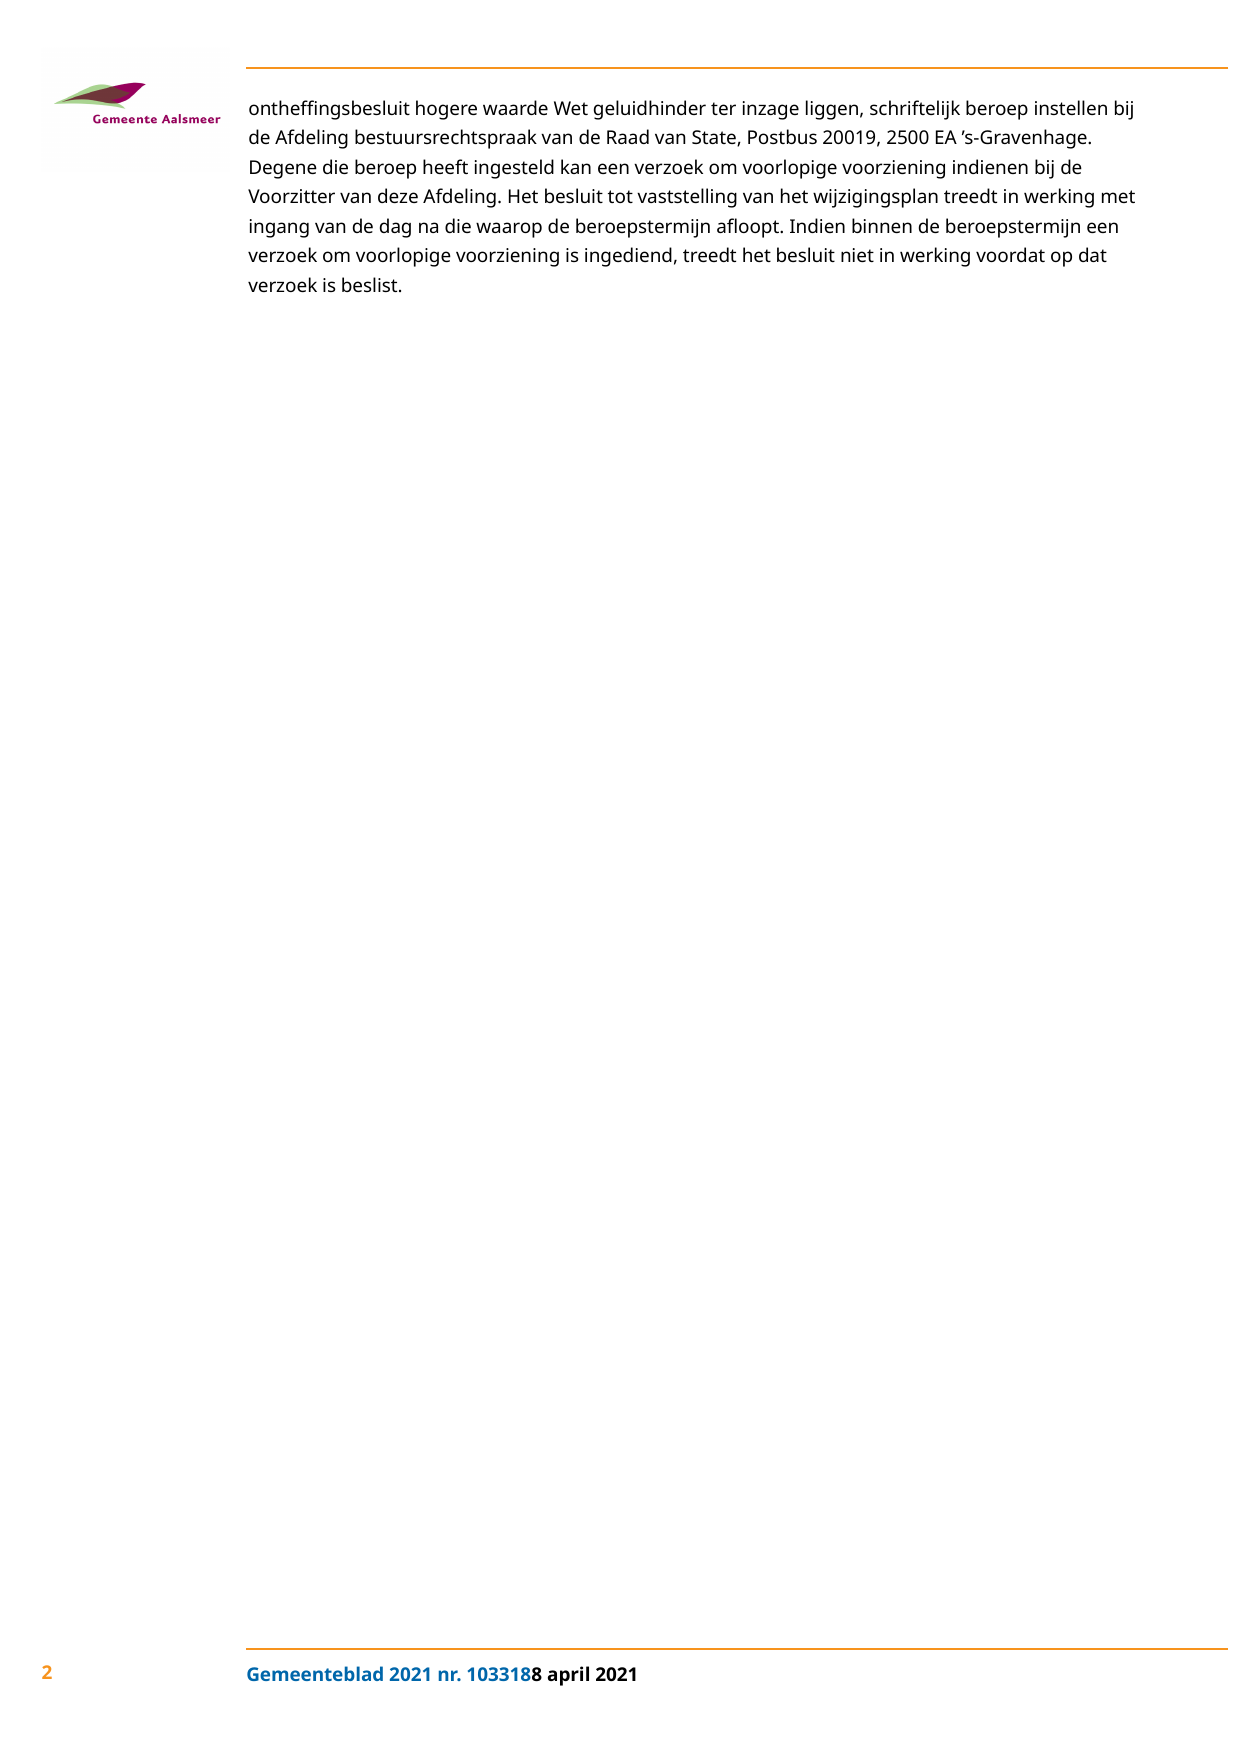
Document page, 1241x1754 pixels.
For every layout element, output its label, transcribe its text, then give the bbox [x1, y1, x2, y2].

picture [41, 47, 231, 172]
text ontheffingsbesluit hogere waarde Wet geluidhinder ter inzage liggen, schriftelijk beroep instellen bij de Afdeling bestuursrechtspraak van de Raad van State, Postbus 20019, 2500 EA ’s-Gravenhage. Degene die beroep heeft ingesteld kan een verzoek om voorlopige voorziening indienen bij de Voorzitter van deze Afdeling. Het besluit tot vaststelling van het wijzigingsplan treedt in werking met ingang van de dag na die waarop de beroepstermijn afloopt. Indien binnen de beroepstermijn een verzoek om voorlopige voorziening is ingediend, treedt het besluit niet in werking voordat op dat verzoek is beslist. [248, 95, 1152, 298]
